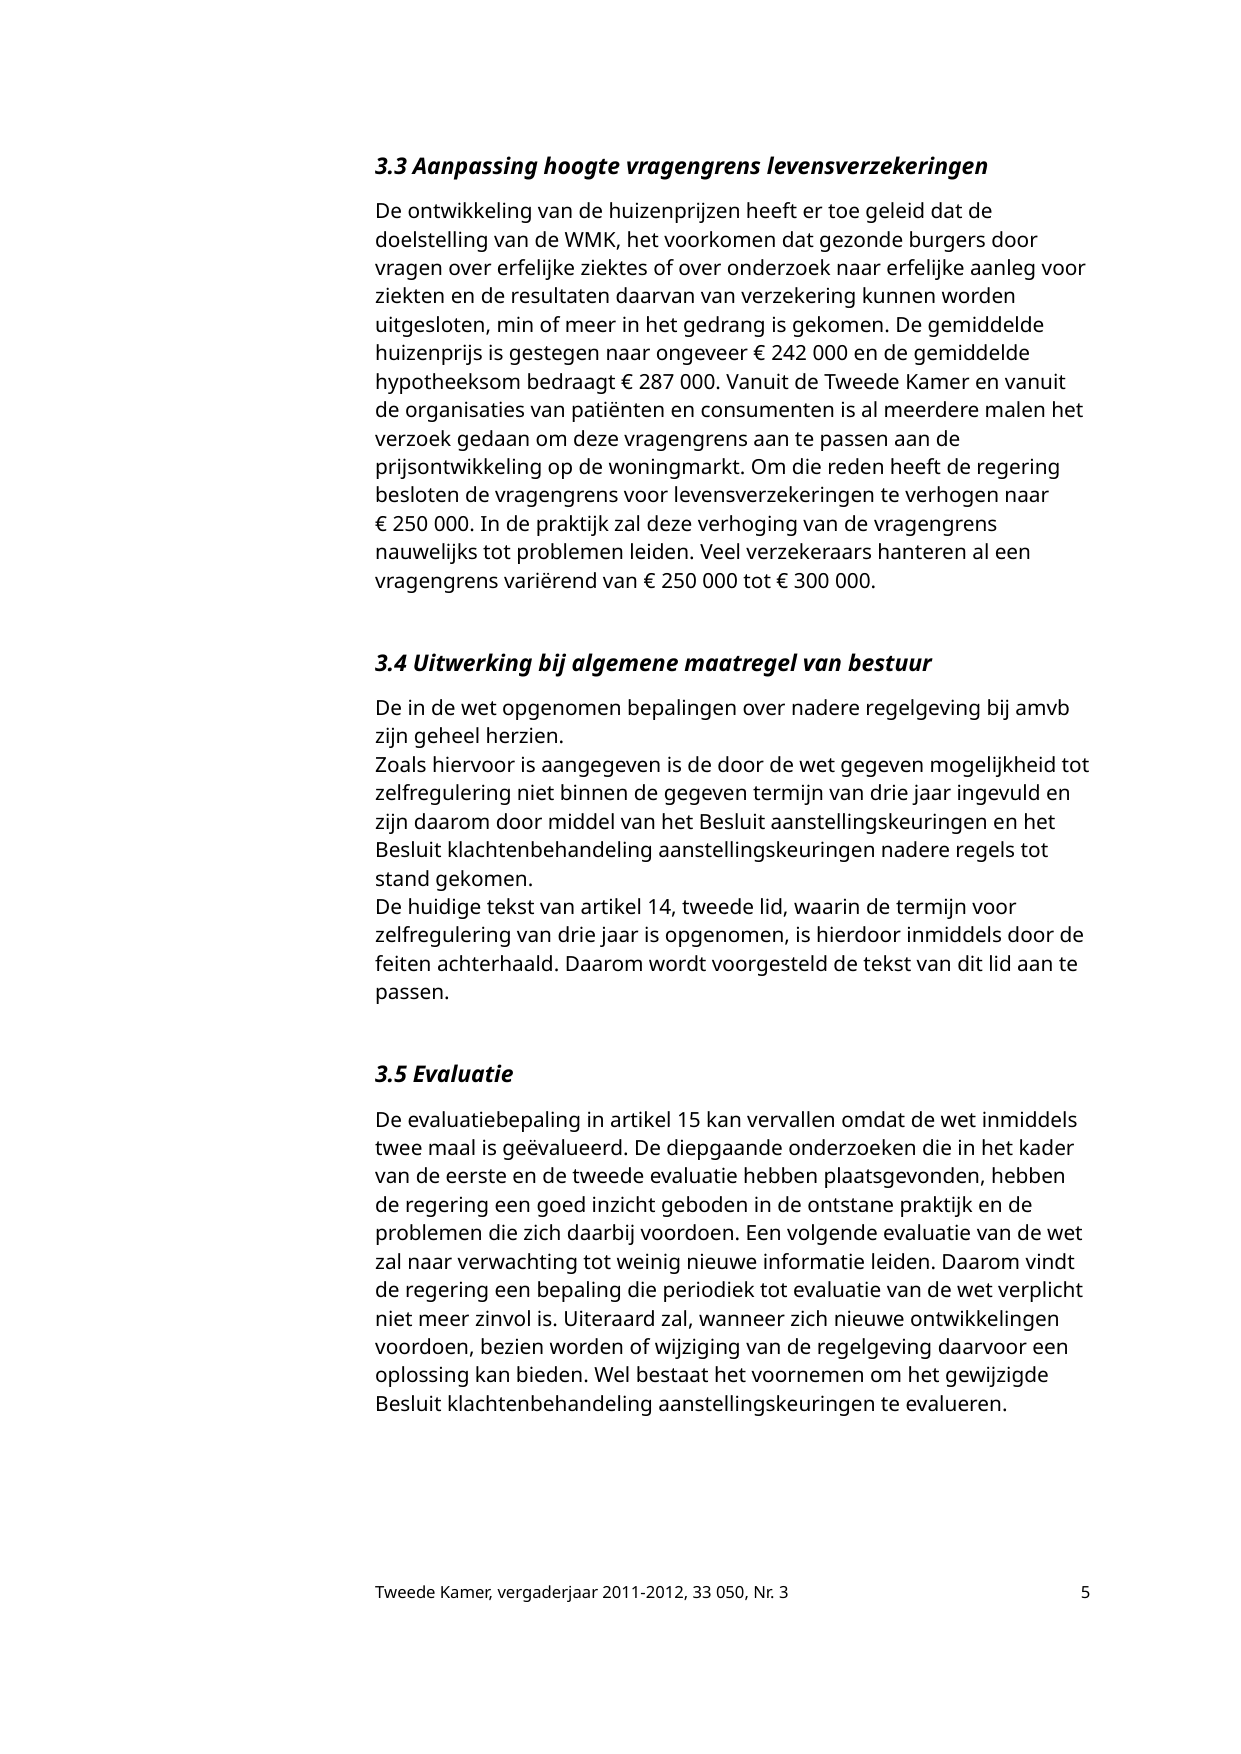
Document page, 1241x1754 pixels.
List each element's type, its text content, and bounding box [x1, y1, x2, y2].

subtitle 3.3 Aanpassing hoogte vragengrens levensverzekeringen [375, 150, 1090, 181]
text De in de wet opgenomen bepalingen over nadere regelgeving bij amvb zijn geheel herzien. [375, 693, 1090, 750]
text De ontwikkeling van de huizenprijzen heeft er toe geleid dat de doelstelling van de WMK, het voorkomen dat gezonde burgers door vragen over erfelijke ziektes of over onderzoek naar erfelijke aanleg voor ziekten en de resultaten daarvan van verzekering kunnen worden uitgesloten, min of meer in het gedrang is gekomen. De gemiddelde huizenprijs is gestegen naar ongeveer € 242 000 en de gemiddelde hypotheeksom bedraagt € 287 000. Vanuit de Tweede Kamer en vanuit de organisaties van patiënten en consumenten is al meerdere malen het verzoek gedaan om deze vragengrens aan te passen aan de prijsontwikkeling op de woningmarkt. Om die reden heeft de regering besloten de vragengrens voor levensverzekeringen te verhogen naar € 250 000. In de praktijk zal deze verhoging van de vragengrens nauwelijks tot problemen leiden. Veel verzekeraars hanteren al een vragengrens variërend van € 250 000 tot € 300 000. [375, 196, 1090, 594]
subtitle 3.5 Evaluatie [375, 1058, 1090, 1090]
subtitle 3.4 Uitwerking bij algemene maatregel van bestuur [375, 647, 1090, 678]
text De huidige tekst van artikel 14, tweede lid, waarin de termijn voor zelfregulering van drie jaar is opgenomen, is hierdoor inmiddels door de feiten achterhaald. Daarom wordt voorgesteld de tekst van dit lid aan te passen. [375, 892, 1090, 1006]
text De evaluatiebepaling in artikel 15 kan vervallen omdat de wet inmiddels twee maal is geëvalueerd. De diepgaande onderzoeken die in het kader van de eerste en de tweede evaluatie hebben plaatsgevonden, hebben de regering een goed inzicht geboden in de ontstane praktijk en de problemen die zich daarbij voordoen. Een volgende evaluatie van de wet zal naar verwachting tot weinig nieuwe informatie leiden. Daarom vindt de regering een bepaling die periodiek tot evaluatie van de wet verplicht niet meer zinvol is. Uiteraard zal, wanneer zich nieuwe ontwikkelingen voordoen, bezien worden of wijziging van de regelgeving daarvoor een oplossing kan bieden. Wel bestaat het voornemen om het gewijzigde Besluit klachtenbehandeling aanstellingskeuringen te evalueren. [375, 1105, 1090, 1417]
text Zoals hiervoor is aangegeven is de door de wet gegeven mogelijkheid tot zelfregulering niet binnen de gegeven termijn van drie jaar ingevuld en zijn daarom door middel van het Besluit aanstellingskeuringen en het Besluit klachtenbehandeling aanstellingskeuringen nadere regels tot stand gekomen. [375, 750, 1090, 892]
